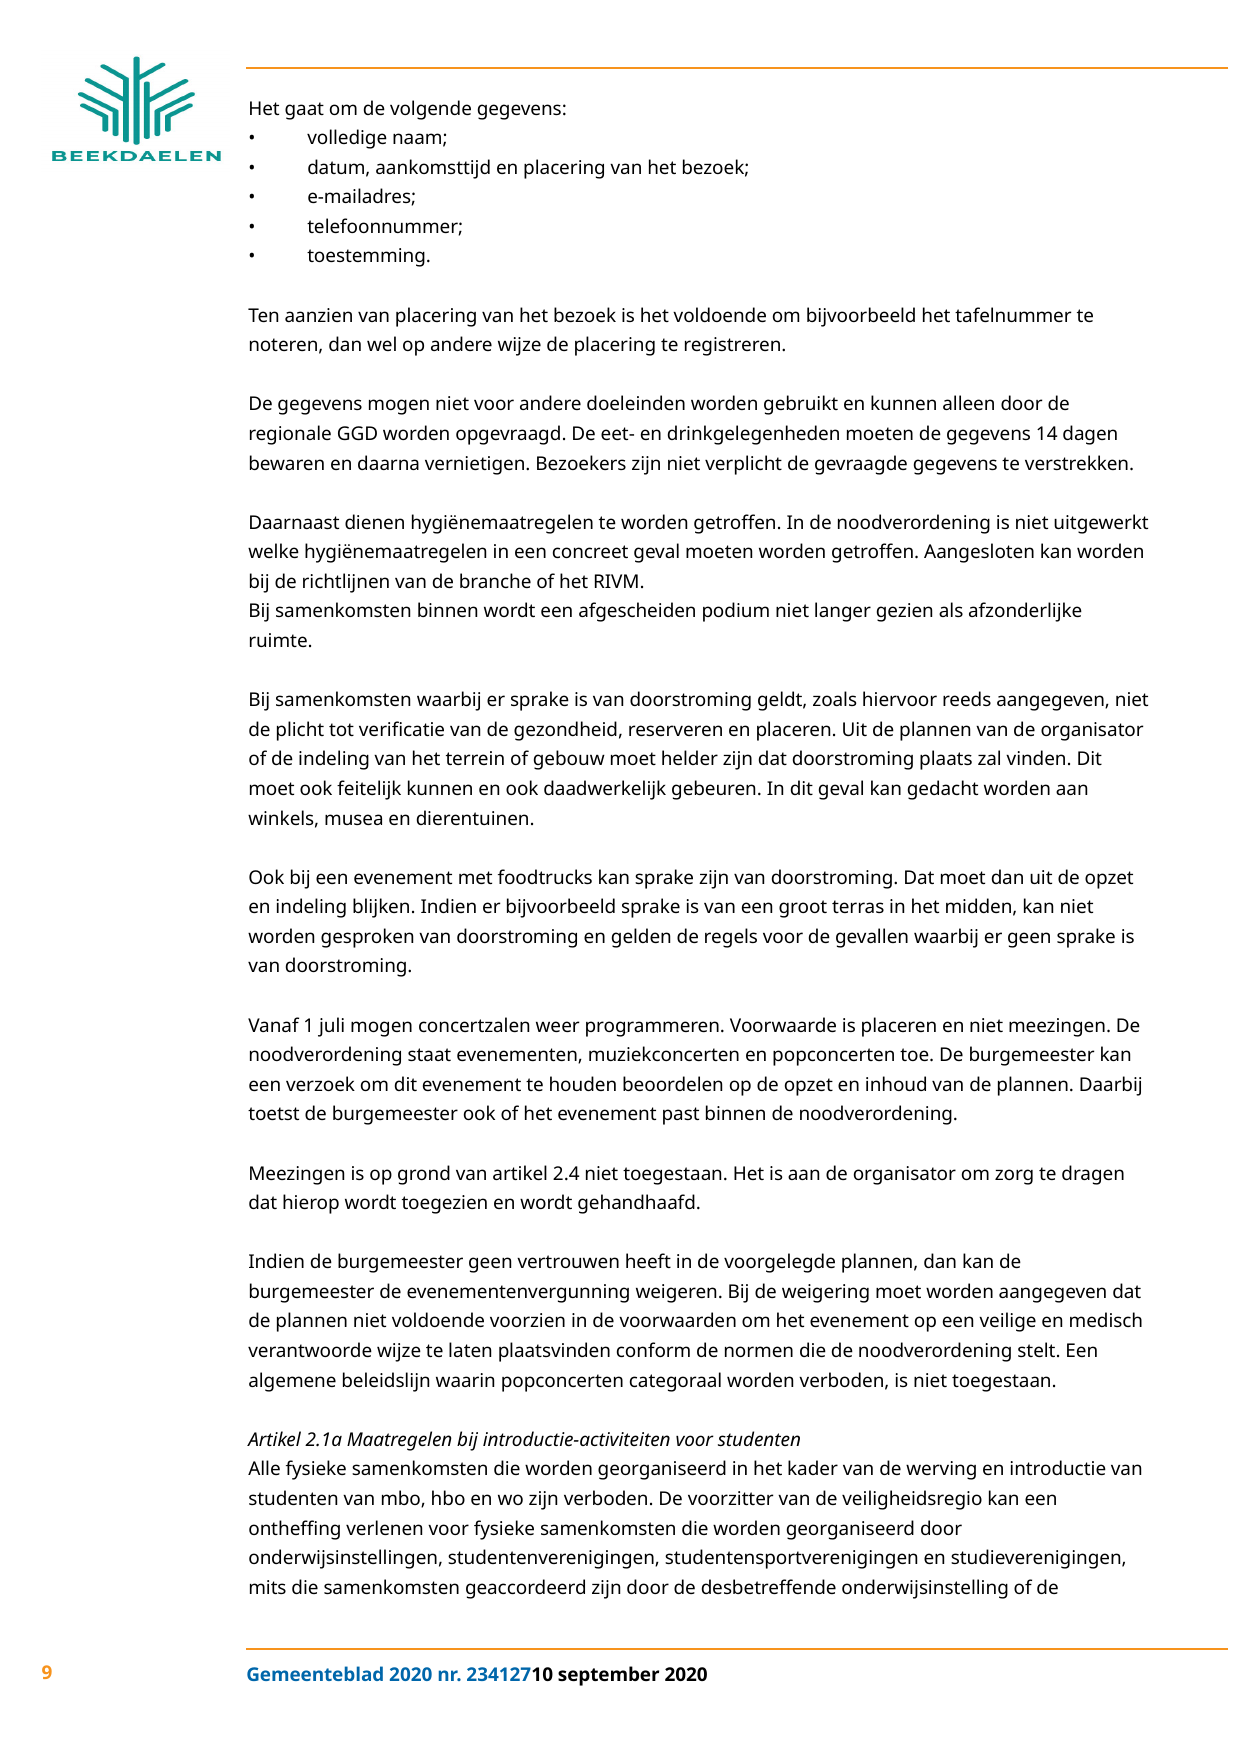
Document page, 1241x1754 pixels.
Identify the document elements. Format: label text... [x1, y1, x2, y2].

list volledige naam; [248, 124, 1152, 150]
list toestemming. [248, 243, 1152, 268]
text De gegevens mogen niet voor andere doeleinden worden gebruikt en kunnen alleen door de regionale GGD worden opgevraagd. De eet- en drinkgelegenheden moeten de gegevens 14 dagen bewaren en daarna vernietigen. Bezoekers zijn niet verplicht de gevraagde gegevens te verstrekken. [248, 391, 1152, 476]
text Bij samenkomsten binnen wordt een afgescheiden podium niet langer gezien als afzonderlijke ruimte. [248, 598, 1152, 653]
text Bij samenkomsten waarbij er sprake is van doorstroming geldt, zoals hiervoor reeds aangegeven, niet de plicht tot verificatie van de gezondheid, reserveren en placeren. Uit de plannen van de organisator of de indeling van het terrein of gebouw moet helder zijn dat doorstroming plaats zal vinden. Dit moet ook feitelijk kunnen en ook daadwerkelijk gebeuren. In dit geval kan gedacht worden aan winkels, musea en dierentuinen. [248, 686, 1152, 831]
text Meezingen is op grond van artikel 2.4 niet toegestaan. Het is aan de organisator om zorg te dragen dat hierop wordt toegezien en wordt gehandhaafd. [248, 1160, 1152, 1215]
list datum, aankomsttijd en placering van het bezoek; [248, 154, 1152, 180]
list telefoonnummer; [248, 213, 1152, 239]
list e-mailadres; [248, 183, 1152, 209]
text Daarnaast dienen hygiënemaatregelen te worden getroffen. In de noodverordening is niet uitgewerkt welke hygiënemaatregelen in een concreet geval moeten worden getroffen. Aangesloten kan worden bij de richtlijnen van de branche of het RIVM. [248, 509, 1152, 594]
text Indien de burgemeester geen vertrouwen heeft in de voorgelegde plannen, dan kan de burgemeester de evenementenvergunning weigeren. Bij de weigering moet worden aangegeven dat de plannen niet voldoende voorzien in de voorwaarden om het evenement op een veilige en medisch verantwoorde wijze te laten plaatsvinden conform de normen die de noodverordening stelt. Een algemene beleidslijn waarin popconcerten categoraal worden verboden, is niet toegestaan. [248, 1248, 1152, 1393]
text Ook bij een evenement met foodtrucks kan sprake zijn van doorstroming. Dat moet dan uit de opzet en indeling blijken. Indien er bijvoorbeeld sprake is van een groot terras in het midden, kan niet worden gesproken van doorstroming en gelden de regels voor de gevallen waarbij er geen sprake is van doorstroming. [248, 864, 1152, 978]
text Het gaat om de volgende gegevens: [248, 95, 1152, 121]
picture [41, 47, 231, 172]
text Alle fysieke samenkomsten die worden georganiseerd in het kader van de werving en introductie van studenten van mbo, hbo en wo zijn verboden. De voorzitter van de veiligheidsregio kan een ontheffing verlenen voor fysieke samenkomsten die worden georganiseerd door onderwijsinstellingen, studentenverenigingen, studentensportverenigingen en studieverenigingen, mits die samenkomsten geaccordeerd zijn door de desbetreffende onderwijsinstelling of de [248, 1456, 1152, 1600]
text Ten aanzien van placering van het bezoek is het voldoende om bijvoorbeeld het tafelnummer te noteren, dan wel op andere wijze de placering te registreren. [248, 302, 1152, 357]
text Vanaf 1 juli mogen concertzalen weer programmeren. Voorwaarde is placeren en niet meezingen. De noodverordening staat evenementen, muziekconcerten en popconcerten toe. De burgemeester kan een verzoek om dit evenement te houden beoordelen op de opzet en inhoud van de plannen. Daarbij toetst de burgemeester ook of het evenement past binnen de noodverordening. [248, 1012, 1152, 1126]
text Artikel 2.1a Maatregelen bij introductie-activiteiten voor studenten [248, 1426, 1152, 1452]
